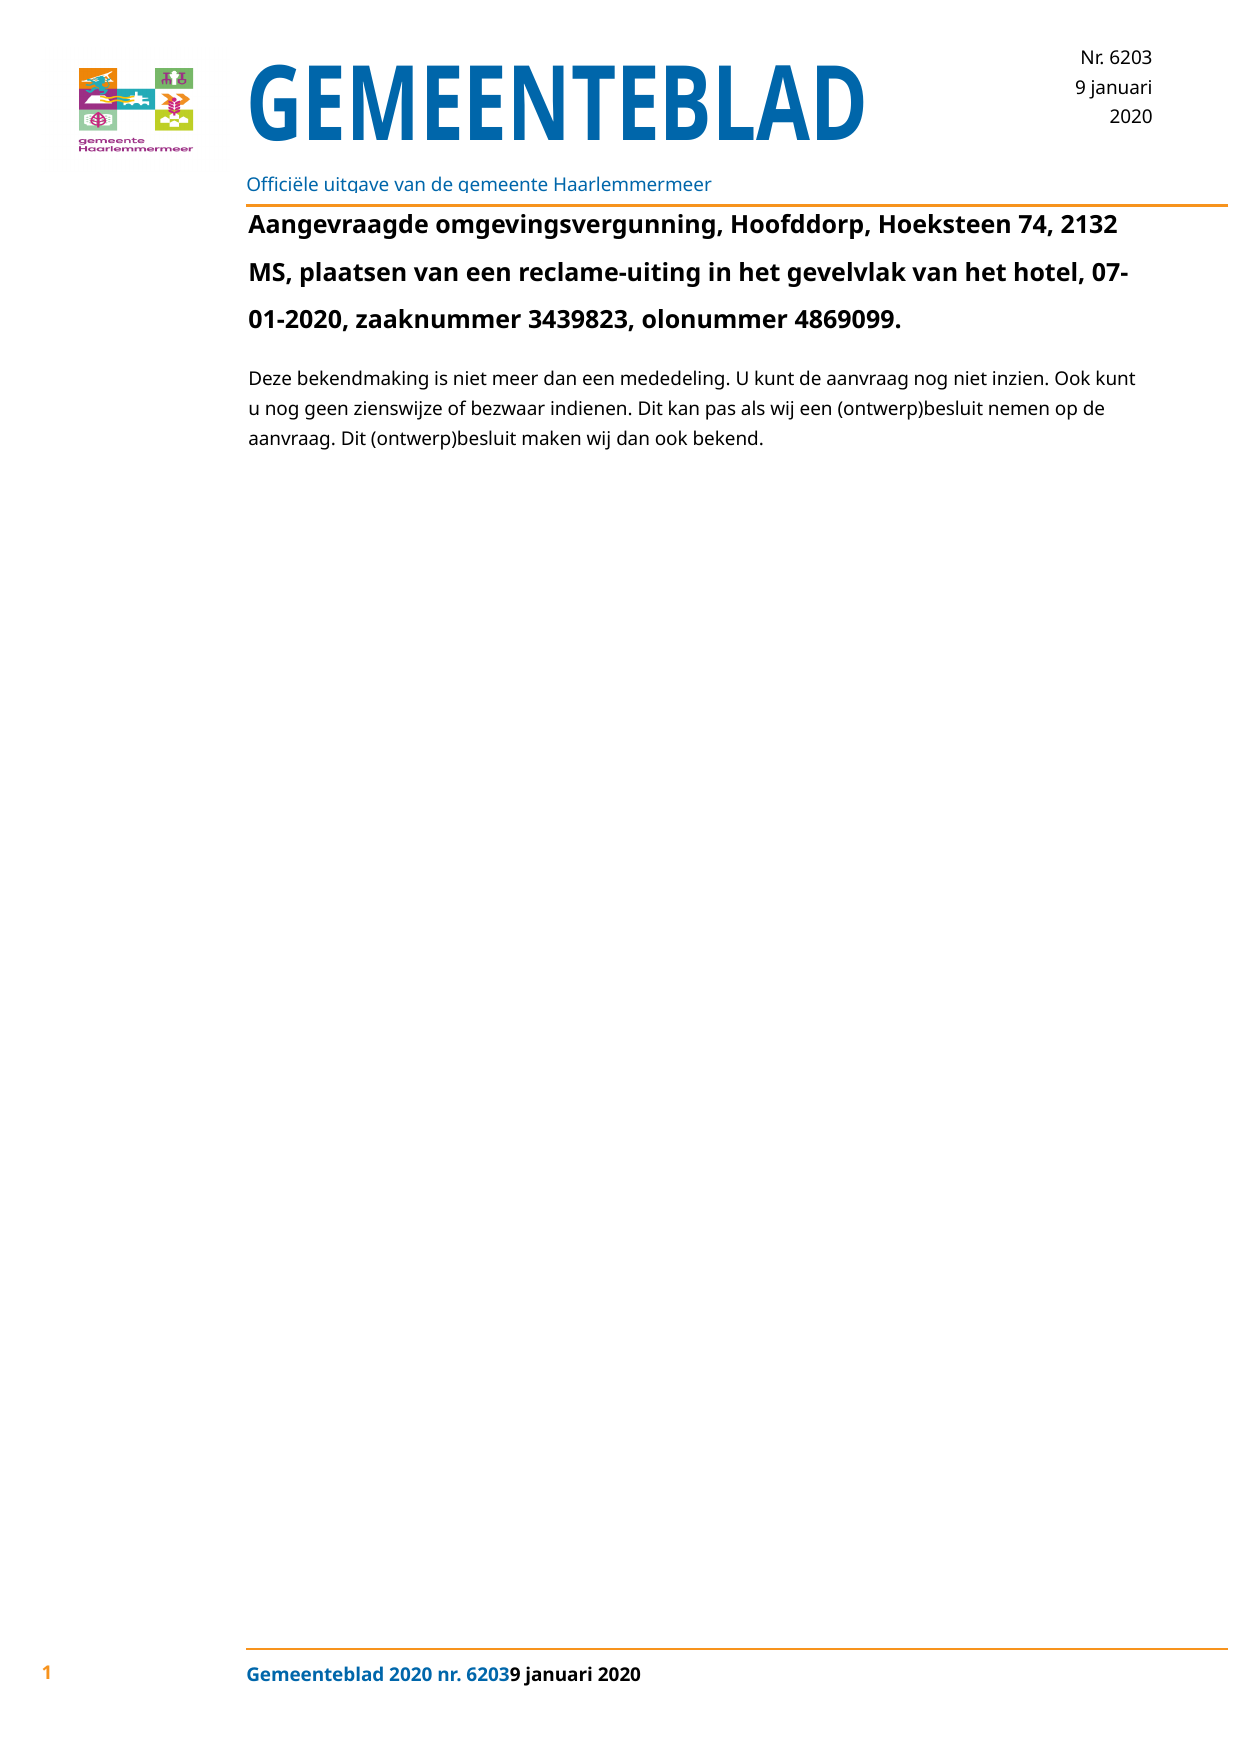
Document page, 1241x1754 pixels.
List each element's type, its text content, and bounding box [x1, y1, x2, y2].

picture [41, 47, 231, 172]
text Aangevraagde omgevingsvergunning, Hoofddorp, Hoeksteen 74, 2132 MS, plaatsen van een reclame-uiting in het gevelvlak van het hotel, 07-01-2020, zaaknummer 3439823, olonummer 4869099. [248, 207, 1152, 336]
text Deze bekendmaking is niet meer dan een mededeling. U kunt de aanvraag nog niet inzien. Ook kunt u nog geen zienswijze of bezwaar indienen. Dit kan pas als wij een (ontwerp)besluit nemen op de aanvraag. Dit (ontwerp)besluit maken wij dan ook bekend. [248, 366, 1152, 450]
